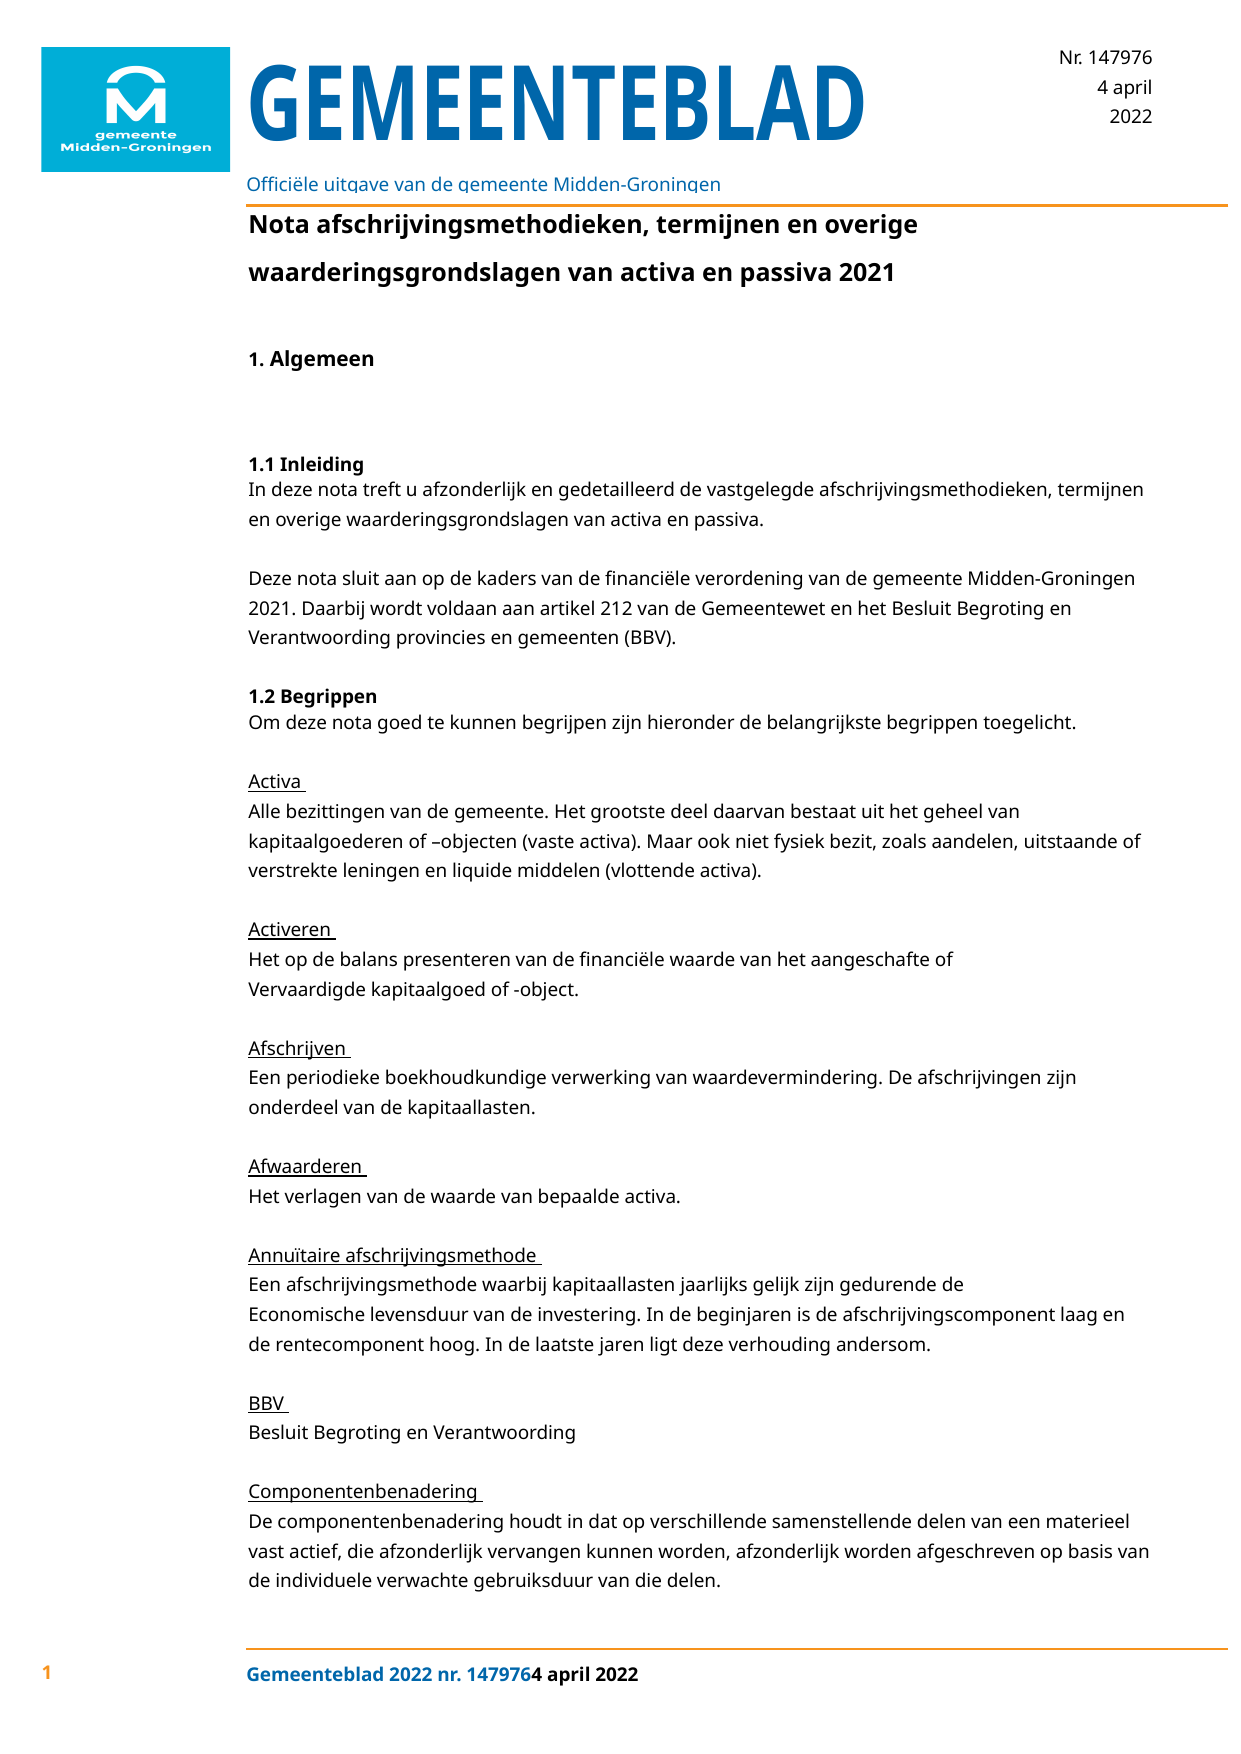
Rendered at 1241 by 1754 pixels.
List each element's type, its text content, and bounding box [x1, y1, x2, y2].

text Activeren [248, 917, 1152, 942]
picture [107, 89, 165, 122]
text In deze nota treft u afzonderlijk en gedetailleerd de vastgelegde afschrijvingsmethodieken, termijnen en overige waarderingsgrondslagen van activa en passiva. [248, 477, 1152, 532]
text Vervaardigde kapitaalgoed of -object. [248, 976, 1152, 1001]
text Afschrijven [248, 1035, 1152, 1061]
text Een afschrijvingsmethode waarbij kapitaallasten jaarlijks gelijk zijn gedurende de [248, 1272, 1152, 1297]
text 1. Algemeen [248, 344, 1152, 372]
picture [108, 66, 164, 82]
text Activa [248, 769, 1152, 794]
text Het op de balans presenteren van de financiële waarde van het aangeschafte of [248, 946, 1152, 972]
text Annuïtaire afschrijvingsmethode [248, 1242, 1152, 1268]
text Besluit Begroting en Verantwoording [248, 1419, 1152, 1445]
text 1.1 Inleiding [248, 451, 1152, 477]
text Een periodieke boekhoudkundige verwerking van waardevermindering. De afschrijvingen zijn onderdeel van de kapitaallasten. [248, 1064, 1152, 1120]
text Om deze nota goed te kunnen begrijpen zijn hieronder de belangrijkste begrippen toegelicht. [248, 709, 1152, 735]
text Economische levensduur van de investering. In de beginjaren is de afschrijvingscomponent laag en de rentecomponent hoog. In de laatste jaren ligt deze verhouding andersom. [248, 1301, 1152, 1356]
text Afwaarderen [248, 1153, 1152, 1179]
text Nota afschrijvingsmethodieken, termijnen en overige waarderingsgrondslagen van activa en passiva 2021 [248, 207, 1152, 288]
picture [184, 146, 190, 153]
text 1.2 Begrippen [248, 684, 1152, 709]
text Componentenbenadering [248, 1479, 1152, 1504]
text Alle bezittingen van de gemeente. Het grootste deel daarvan bestaat uit het geheel van kapitaalgoederen of –objecten (vaste activa). Maar ook niet fysiek bezit, zoals aandelen, uitstaande of verstrekte leningen en liquide middelen (vlottende activa). [248, 798, 1152, 883]
text BBV [248, 1390, 1152, 1416]
text Deze nota sluit aan op de kaders van de financiële verordening van de gemeente Midden-Groningen 2021. Daarbij wordt voldaan aan artikel 212 van de Gemeentewet en het Besluit Begroting en Verantwoording provincies en gemeenten (BBV). [248, 565, 1152, 650]
text De componentenbenadering houdt in dat op verschillende samenstellende delen van een materieel vast actief, die afzonderlijk vervangen kunnen worden, afzonderlijk worden afgeschreven op basis van de individuele verwachte gebruiksduur van die delen. [248, 1508, 1152, 1593]
text Het verlagen van de waarde van bepaalde activa. [248, 1183, 1152, 1208]
